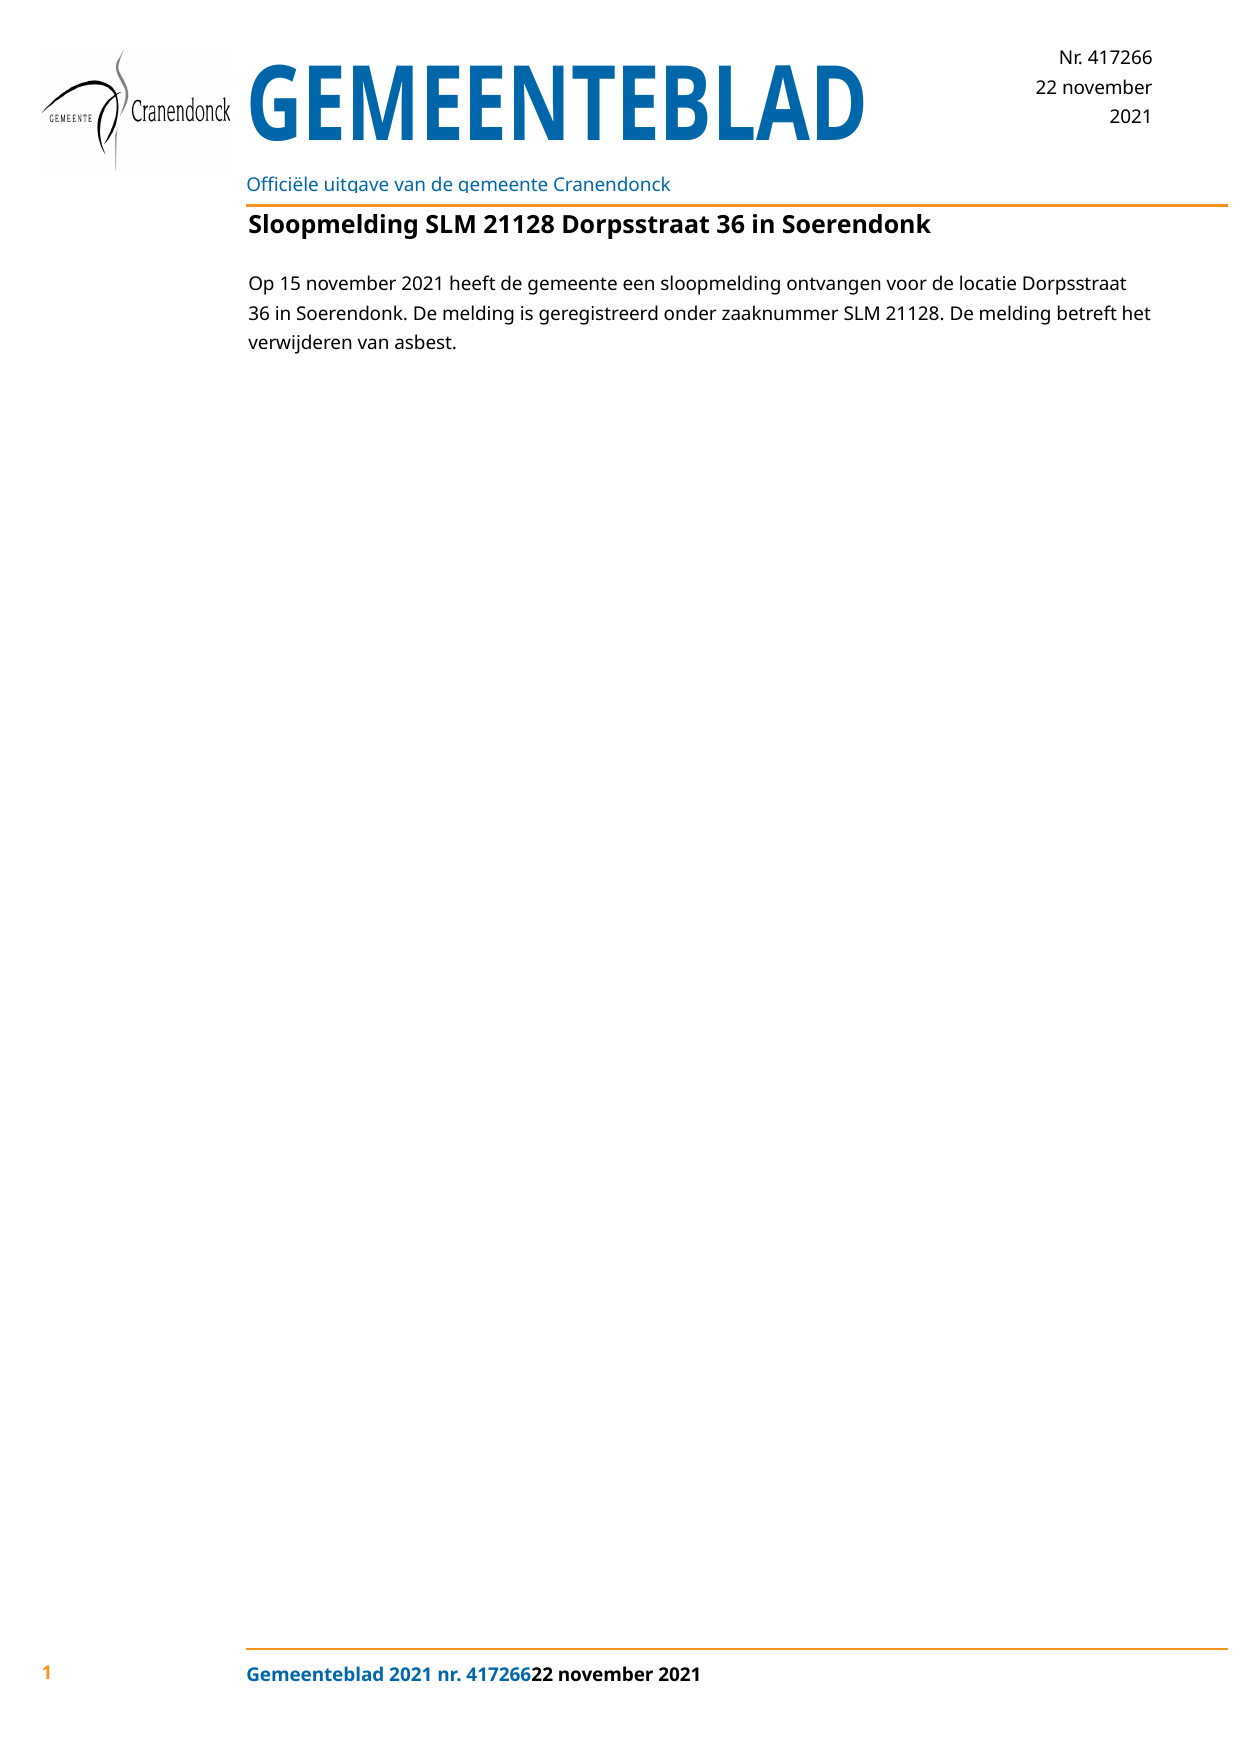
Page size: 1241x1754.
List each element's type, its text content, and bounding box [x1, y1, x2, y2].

text Sloopmelding SLM 21128 Dorpsstraat 36 in Soerendonk [248, 207, 1152, 241]
text Op 15 november 2021 heeft de gemeente een sloopmelding ontvangen voor de locatie Dorpsstraat 36 in Soerendonk. De melding is geregistreerd onder zaaknummer SLM 21128. De melding betreft het verwijderen van asbest. [248, 270, 1152, 355]
picture [41, 47, 231, 172]
